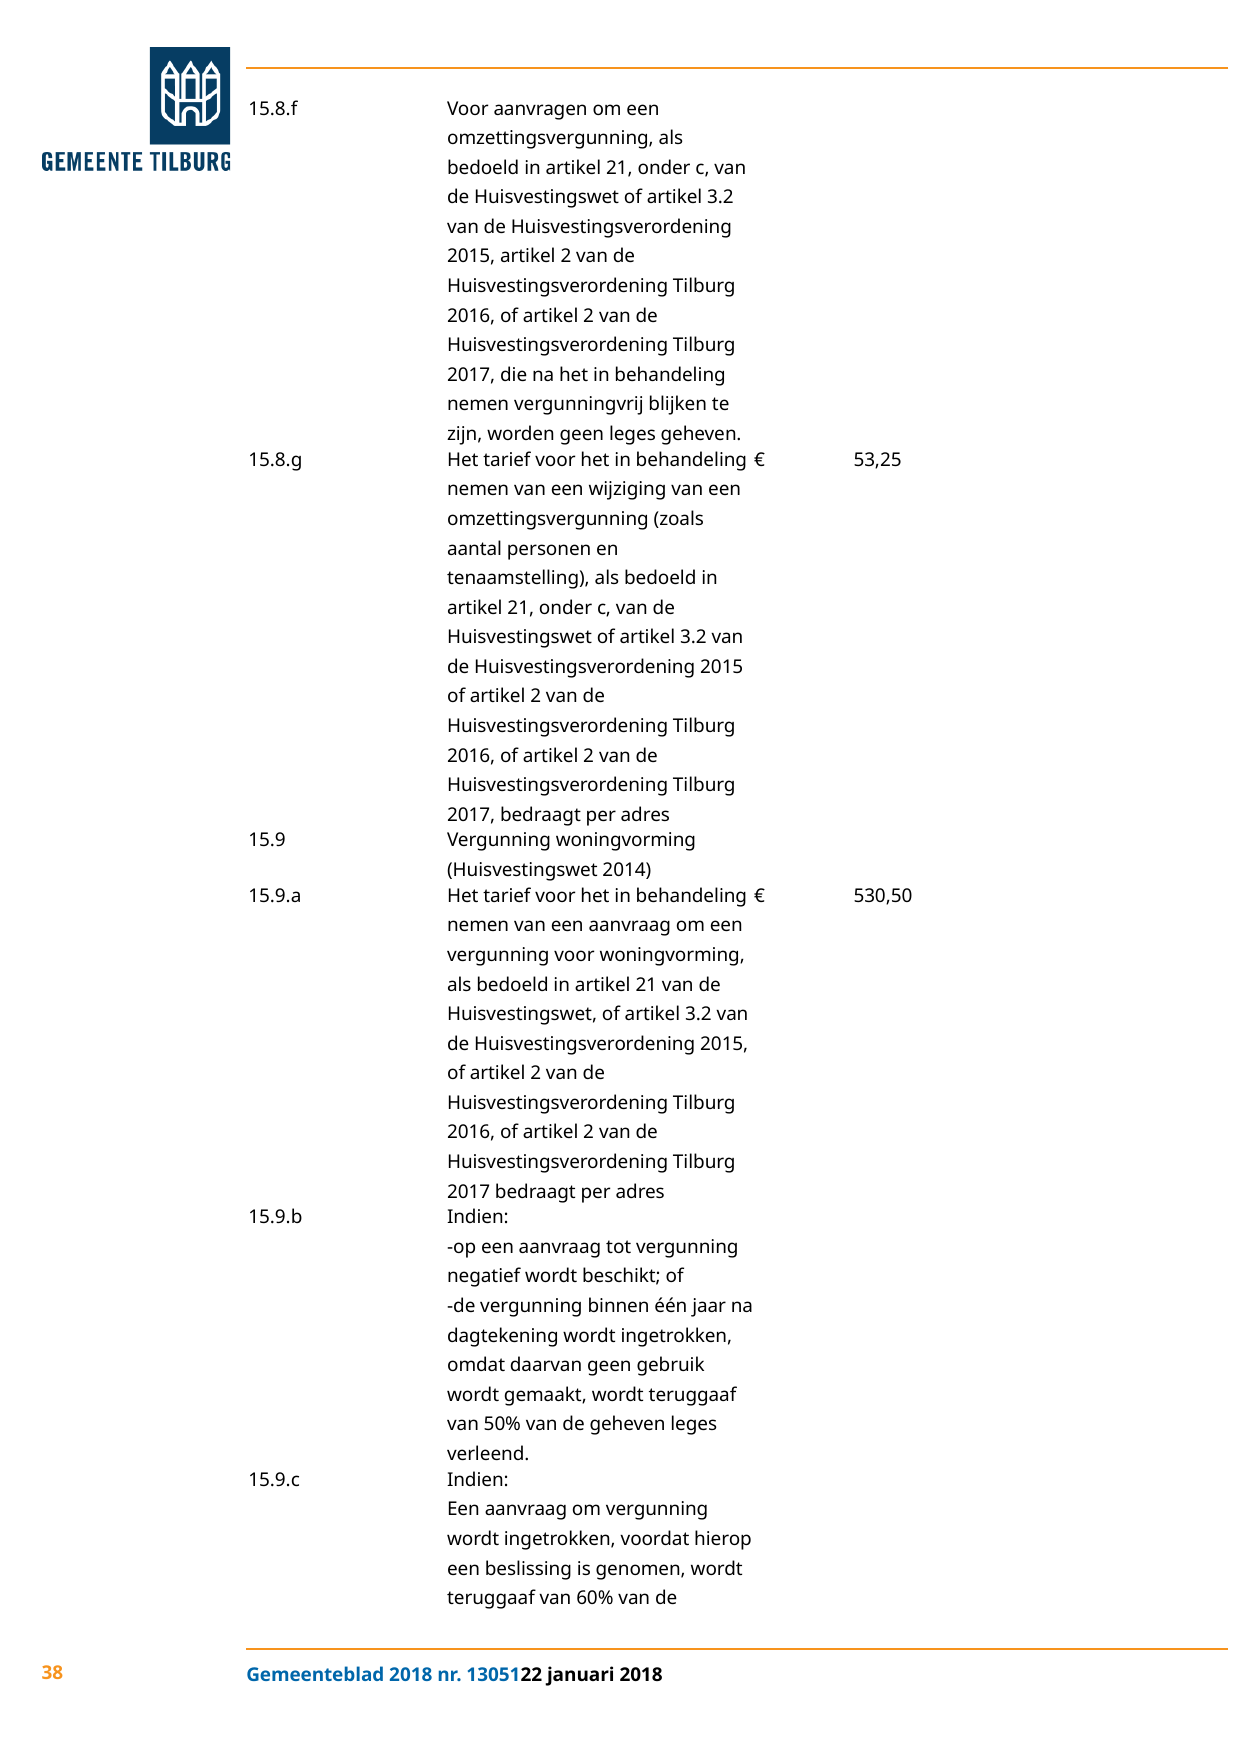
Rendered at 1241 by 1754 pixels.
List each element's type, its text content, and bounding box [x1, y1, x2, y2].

table_cell [853, 95, 1052, 446]
table_cell € [754, 882, 853, 1203]
table_cell 15.8.f [248, 95, 447, 446]
table_cell 15.9.a [248, 882, 447, 1203]
table_cell [754, 95, 853, 446]
table_cell Indien: -op een aanvraag tot vergunning negatief wordt beschikt; of -de vergunning binnen één jaar na dagtekening wordt ingetrokken, omdat daarvan geen gebruik wordt gemaakt, wordt teruggaaf van 50% van de geheven leges verleend. [447, 1204, 754, 1466]
table_cell Vergunning woningvorming (Huisvestingswet 2014) [447, 827, 754, 882]
table_cell Indien: Een aanvraag om vergunning wordt ingetrokken, voordat hierop een beslissing is genomen, wordt teruggaaf van 60% van de [447, 1466, 754, 1610]
table_cell 530,50 [853, 882, 1052, 1203]
table_cell € [754, 446, 853, 827]
table_cell [853, 1204, 1052, 1466]
table_cell Het tarief voor het in behandeling nemen van een wijziging van een omzettingsvergunning (zoals aantal personen en tenaamstelling), als bedoeld in artikel 21, onder c, van de Huisvestingswet of artikel 3.2 van de Huisvestingsverordening 2015 of artikel 2 van de Huisvestingsverordening Tilburg 2016, of artikel 2 van de Huisvestingsverordening Tilburg 2017, bedraagt per adres [447, 446, 754, 827]
table_cell [853, 827, 1052, 882]
table_cell [853, 1466, 1052, 1610]
table_cell 53,25 [853, 446, 1052, 827]
table_cell Het tarief voor het in behandeling nemen van een aanvraag om een vergunning voor woningvorming, als bedoeld in artikel 21 van de Huisvestingswet, of artikel 3.2 van de Huisvestingsverordening 2015, of artikel 2 van de Huisvestingsverordening Tilburg 2016, of artikel 2 van de Huisvestingsverordening Tilburg 2017 bedraagt per adres [447, 882, 754, 1203]
table_cell 15.9.b [248, 1204, 447, 1466]
table_cell 15.8.g [248, 446, 447, 827]
picture [41, 47, 231, 172]
table_cell 15.9 [248, 827, 447, 882]
table_cell [754, 827, 853, 882]
table_cell Voor aanvragen om een omzettingsvergunning, als bedoeld in artikel 21, onder c, van de Huisvestingswet of artikel 3.2 van de Huisvestingsverordening 2015, artikel 2 van de Huisvestingsverordening Tilburg 2016, of artikel 2 van de Huisvestingsverordening Tilburg 2017, die na het in behandeling nemen vergunningvrij blijken te zijn, worden geen leges geheven. [447, 95, 754, 446]
table_cell [754, 1466, 853, 1610]
table_cell [754, 1204, 853, 1466]
table_cell 15.9.c [248, 1466, 447, 1610]
